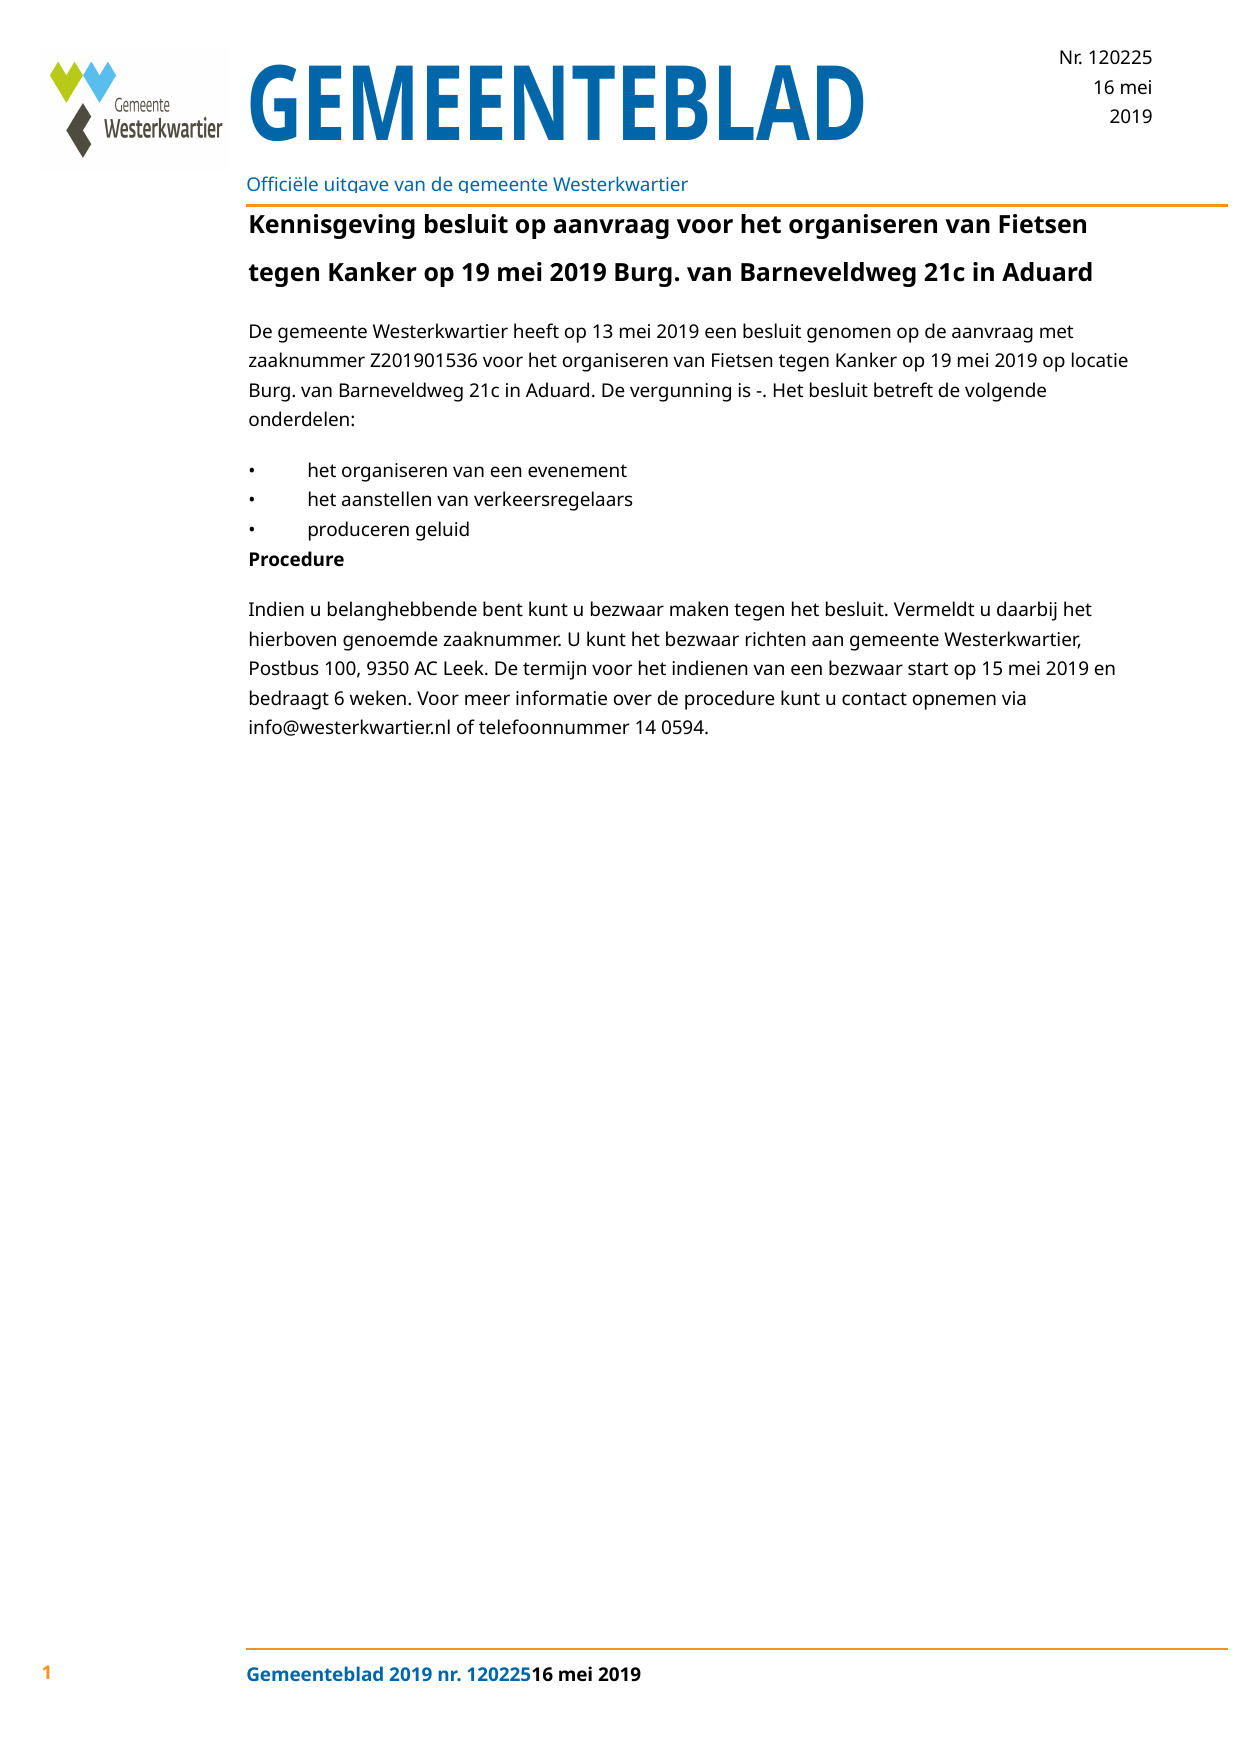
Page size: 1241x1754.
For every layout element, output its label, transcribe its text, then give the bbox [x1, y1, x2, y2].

list het aanstellen van verkeersregelaars [248, 487, 1152, 512]
text Procedure [248, 546, 1152, 572]
list het organiseren van een evenement [248, 457, 1152, 483]
text De gemeente Westerkwartier heeft op 13 mei 2019 een besluit genomen op de aanvraag met zaaknummer Z201901536 voor het organiseren van Fietsen tegen Kanker op 19 mei 2019 op locatie Burg. van Barneveldweg 21c in Aduard. De vergunning is -. Het besluit betreft de volgende onderdelen: [248, 318, 1152, 432]
picture [41, 47, 231, 172]
list produceren geluid [248, 516, 1152, 542]
text Kennisgeving besluit op aanvraag voor het organiseren van Fietsen tegen Kanker op 19 mei 2019 Burg. van Barneveldweg 21c in Aduard [248, 207, 1152, 288]
text Indien u belanghebbende bent kunt u bezwaar maken tegen het besluit. Vermeldt u daarbij het hierboven genoemde zaaknummer. U kunt het bezwaar richten aan gemeente Westerkwartier, Postbus 100, 9350 AC Leek. De termijn voor het indienen van een bezwaar start op 15 mei 2019 en bedraagt 6 weken. Voor meer informatie over de procedure kunt u contact opnemen via info@westerkwartier.nl of telefoonnummer 14 0594. [248, 596, 1152, 740]
